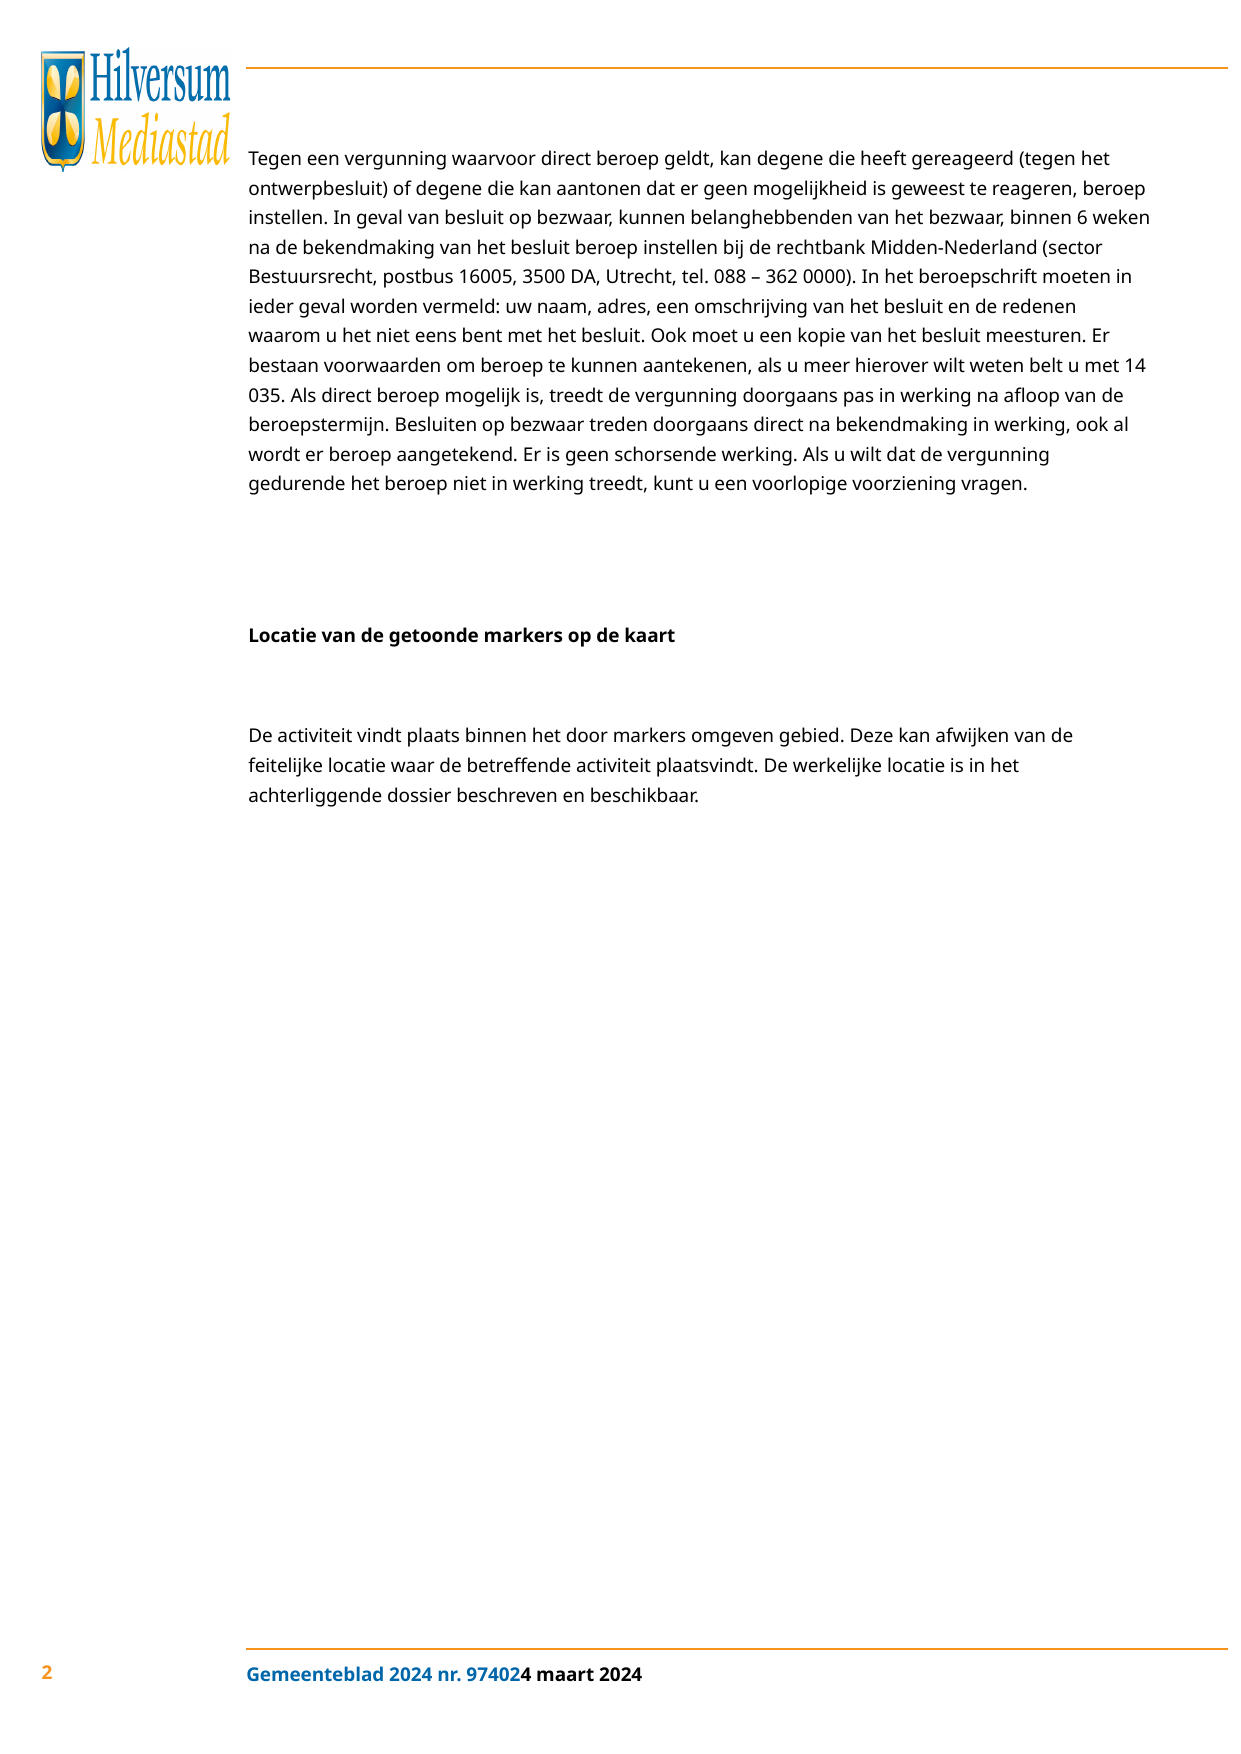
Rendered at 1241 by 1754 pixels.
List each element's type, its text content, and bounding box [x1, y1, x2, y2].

text Tegen een vergunning waarvoor direct beroep geldt, kan degene die heeft gereageerd (tegen het ontwerpbesluit) of degene die kan aantonen dat er geen mogelijkheid is geweest te reageren, beroep instellen. In geval van besluit op bezwaar, kunnen belanghebbenden van het bezwaar, binnen 6 weken na de bekendmaking van het besluit beroep instellen bij de rechtbank Midden-Nederland (sector Bestuursrecht, postbus 16005, 3500 DA, Utrecht, tel. 088 – 362 0000). In het beroepschrift moeten in ieder geval worden vermeld: uw naam, adres, een omschrijving van het besluit en de redenen waarom u het niet eens bent met het besluit. Ook moet u een kopie van het besluit meesturen. Er bestaan voorwaarden om beroep te kunnen aantekenen, als u meer hierover wilt weten belt u met 14 035. Als direct beroep mogelijk is, treedt de vergunning doorgaans pas in werking na afloop van de beroepstermijn. Besluiten op bezwaar treden doorgaans direct na bekendmaking in werking, ook al wordt er beroep aangetekend. Er is geen schorsende werking. Als u wilt dat de vergunning gedurende het beroep niet in werking treedt, kunt u een voorlopige voorziening vragen. [248, 145, 1152, 496]
text Locatie van de getoonde markers op de kaart [248, 622, 1152, 648]
text De activiteit vindt plaats binnen het door markers omgeven gebied. Deze kan afwijken van de feitelijke locatie waar de betreffende activiteit plaatsvindt. De werkelijke locatie is in het achterliggende dossier beschreven en beschikbaar. [248, 723, 1152, 808]
picture [41, 47, 231, 172]
